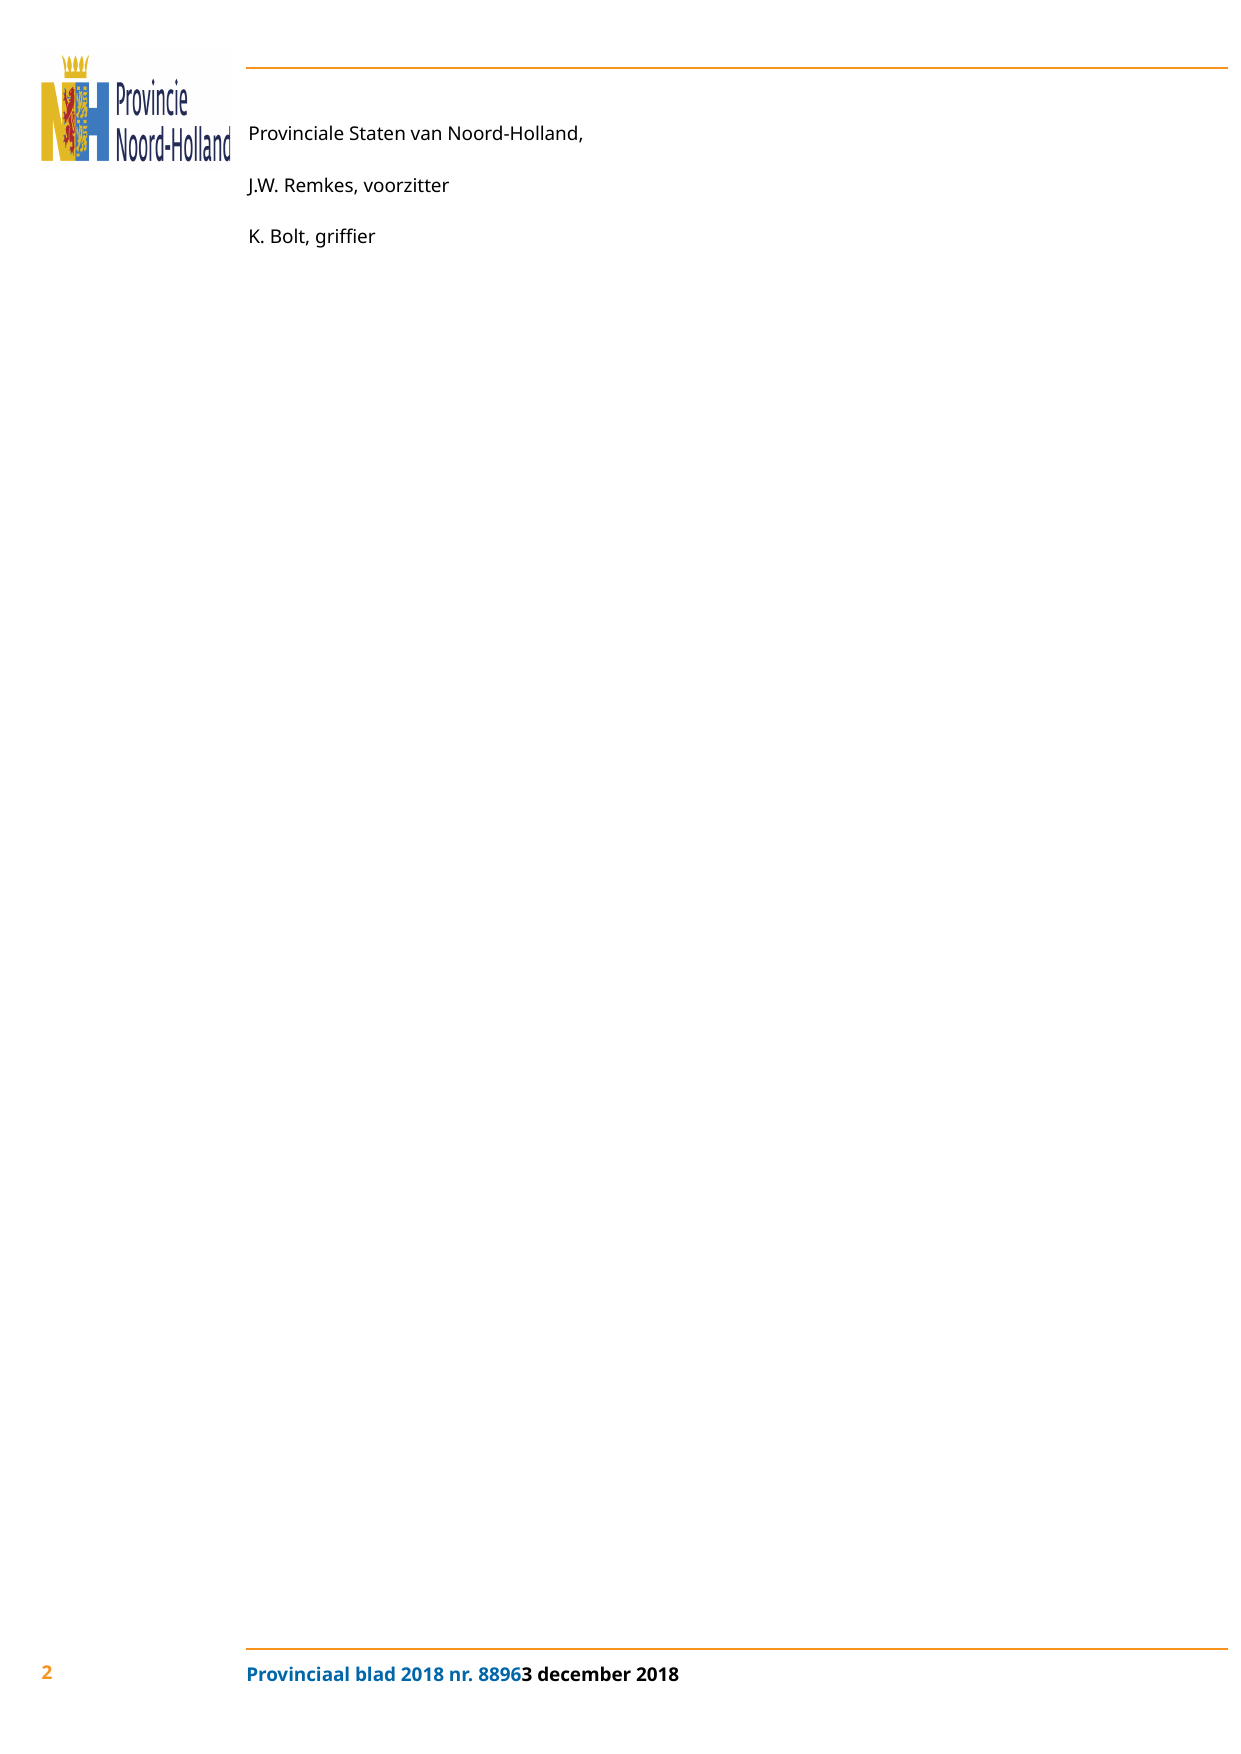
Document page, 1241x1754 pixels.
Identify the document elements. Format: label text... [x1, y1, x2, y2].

text J.W. Remkes, voorzitter [248, 172, 1152, 198]
picture [41, 47, 231, 172]
text K. Bolt, griffier [248, 223, 1152, 249]
text Provinciale Staten van Noord-Holland, [248, 121, 1152, 146]
